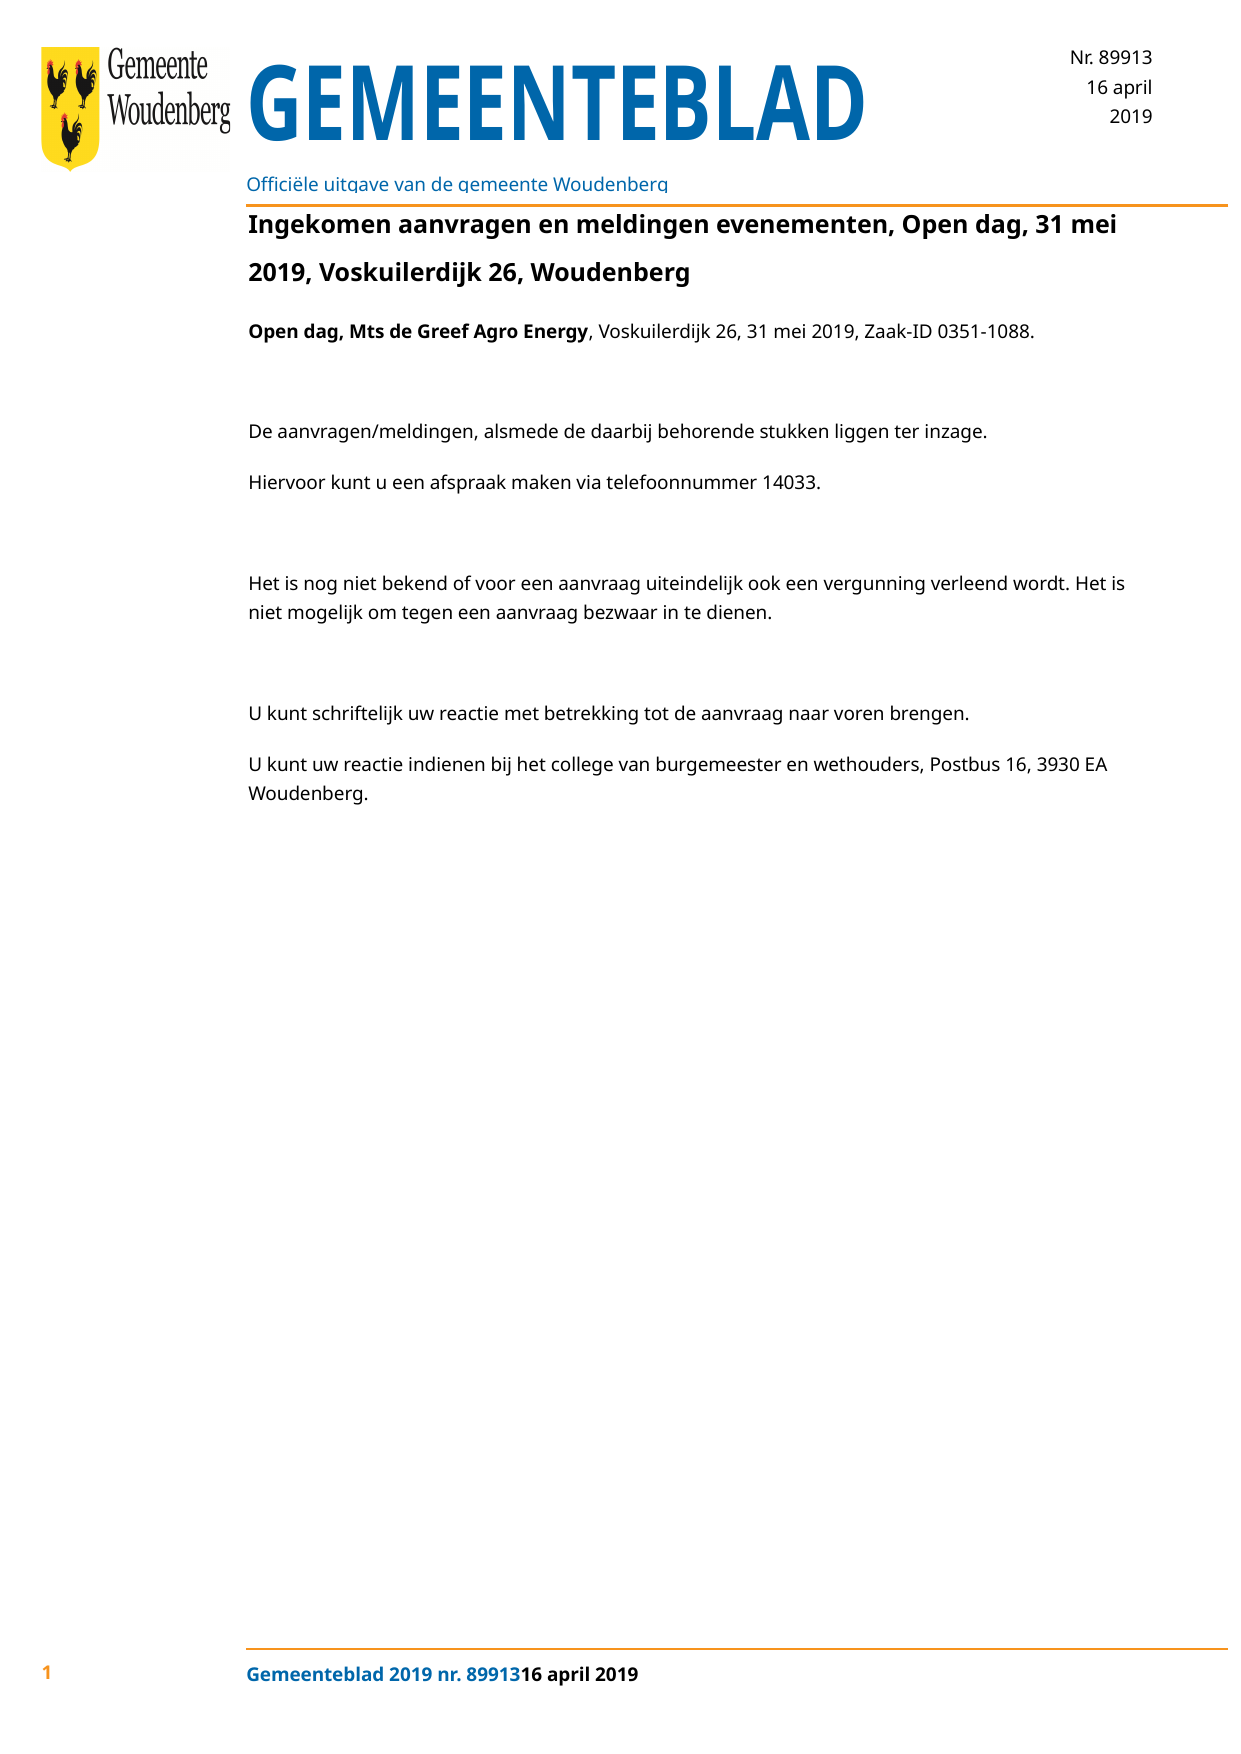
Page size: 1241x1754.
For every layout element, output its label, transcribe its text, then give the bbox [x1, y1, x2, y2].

picture [41, 47, 231, 172]
text Hiervoor kunt u een afspraak maken via telefoonnummer 14033. [248, 469, 1152, 495]
text U kunt uw reactie indienen bij het college van burgemeester en wethouders, Postbus 16, 3930 EA Woudenberg. [248, 751, 1152, 806]
text Open dag, Mts de Greef Agro Energy, Voskuilerdijk 26, 31 mei 2019, Zaak-ID 0351-1088. [248, 318, 1152, 344]
text Ingekomen aanvragen en meldingen evenementen, Open dag, 31 mei 2019, Voskuilerdijk 26, Woudenberg [248, 207, 1152, 288]
text Het is nog niet bekend of voor een aanvraag uiteindelijk ook een vergunning verleend wordt. Het is niet mogelijk om tegen een aanvraag bezwaar in te dienen. [248, 570, 1152, 625]
text U kunt schriftelijk uw reactie met betrekking tot de aanvraag naar voren brengen. [248, 700, 1152, 726]
text De aanvragen/meldingen, alsmede de daarbij behorende stukken liggen ter inzage. [248, 419, 1152, 444]
